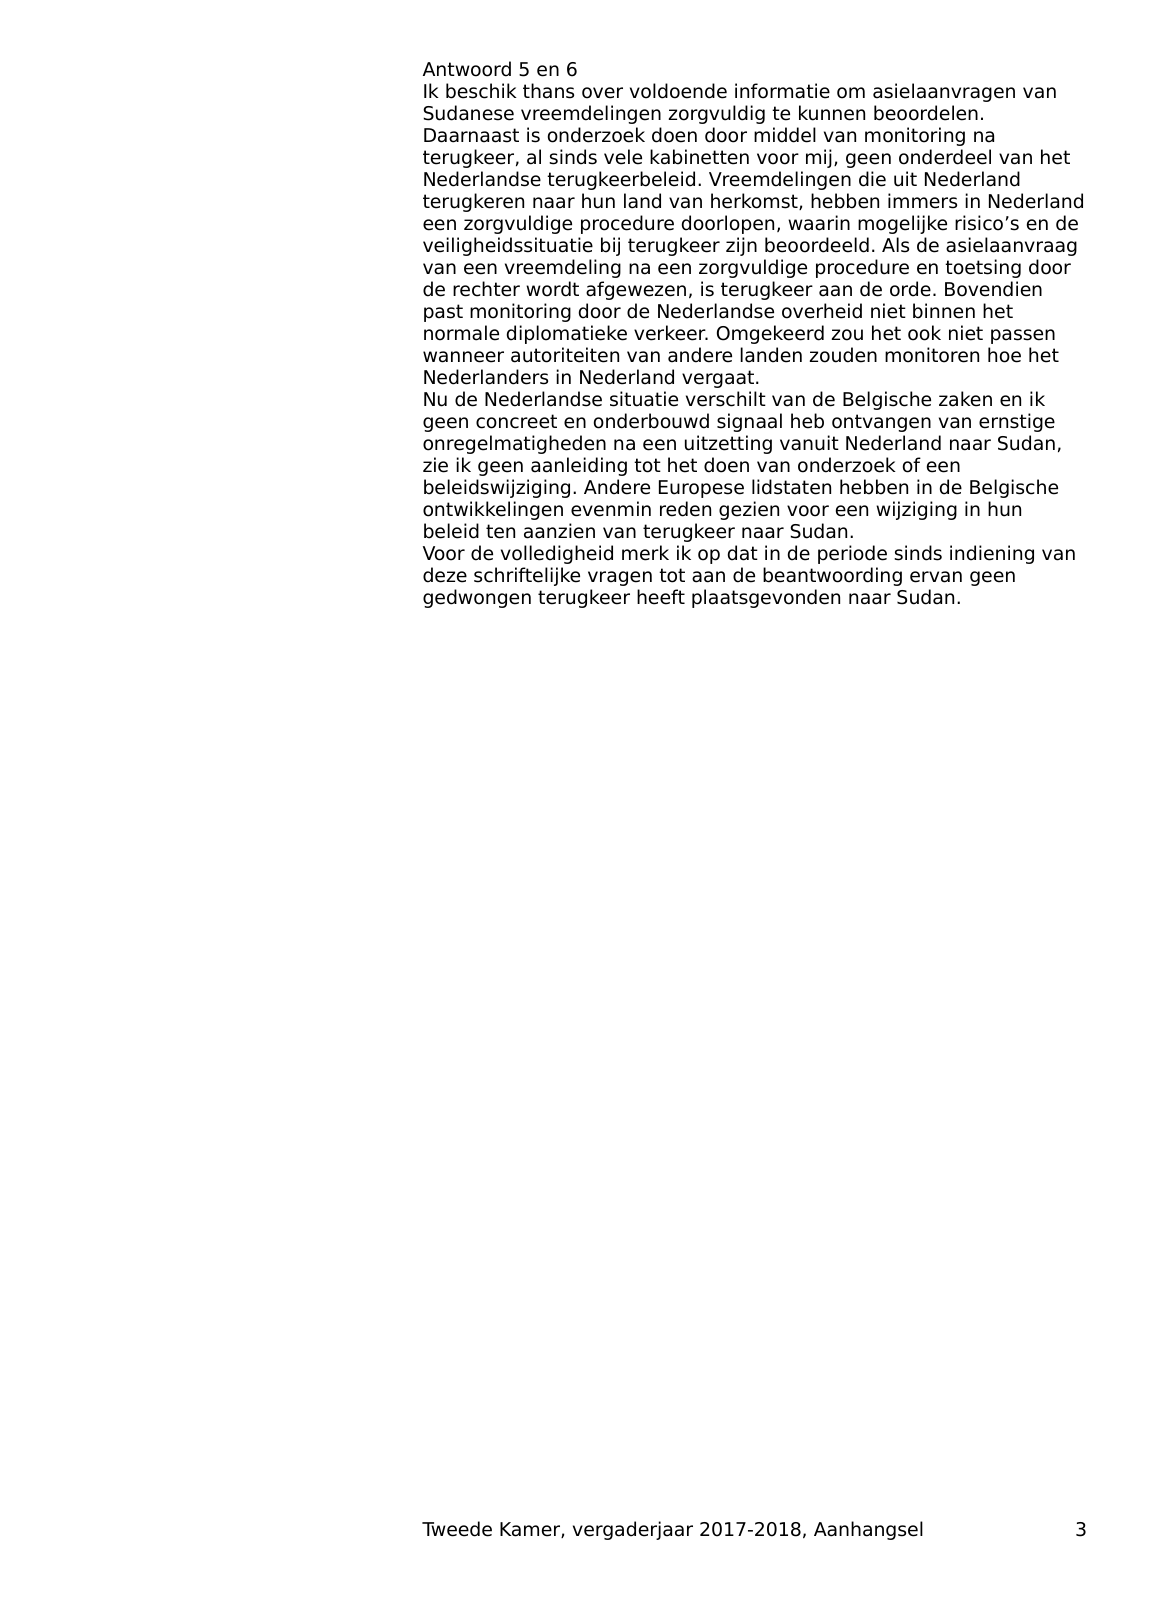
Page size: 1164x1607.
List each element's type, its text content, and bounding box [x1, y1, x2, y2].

text Voor de volledigheid merk ik op dat in de periode sinds indiening van deze schriftelijke vragen tot aan de beantwoording ervan geen gedwongen terugkeer heeft plaatsgevonden naar Sudan. [422, 543, 1087, 608]
text Nu de Nederlandse situatie verschilt van de Belgische zaken en ik geen concreet en onderbouwd signaal heb ontvangen van ernstige onregelmatigheden na een uitzetting vanuit Nederland naar Sudan, zie ik geen aanleiding tot het doen van onderzoek of een beleidswijziging. Andere Europese lidstaten hebben in de Belgische ontwikkelingen evenmin reden gezien voor een wijziging in hun beleid ten aanzien van terugkeer naar Sudan. [422, 389, 1087, 543]
text Ik beschik thans over voldoende informatie om asielaanvragen van Sudanese vreemdelingen zorgvuldig te kunnen beoordelen. Daarnaast is onderzoek doen door middel van monitoring na terugkeer, al sinds vele kabinetten voor mij, geen onderdeel van het Nederlandse terugkeerbeleid. Vreemdelingen die uit Nederland terugkeren naar hun land van herkomst, hebben immers in Nederland een zorgvuldige procedure doorlopen, waarin mogelijke risico’s en de veiligheidssituatie bij terugkeer zijn beoordeeld. Als de asielaanvraag van een vreemdeling na een zorgvuldige procedure en toetsing door de rechter wordt afgewezen, is terugkeer aan de orde. Bovendien past monitoring door de Nederlandse overheid niet binnen het normale diplomatieke verkeer. Omgekeerd zou het ook niet passen wanneer autoriteiten van andere landen zouden monitoren hoe het Nederlanders in Nederland vergaat. [422, 81, 1087, 389]
text Antwoord 5 en 6 [422, 59, 1087, 81]
